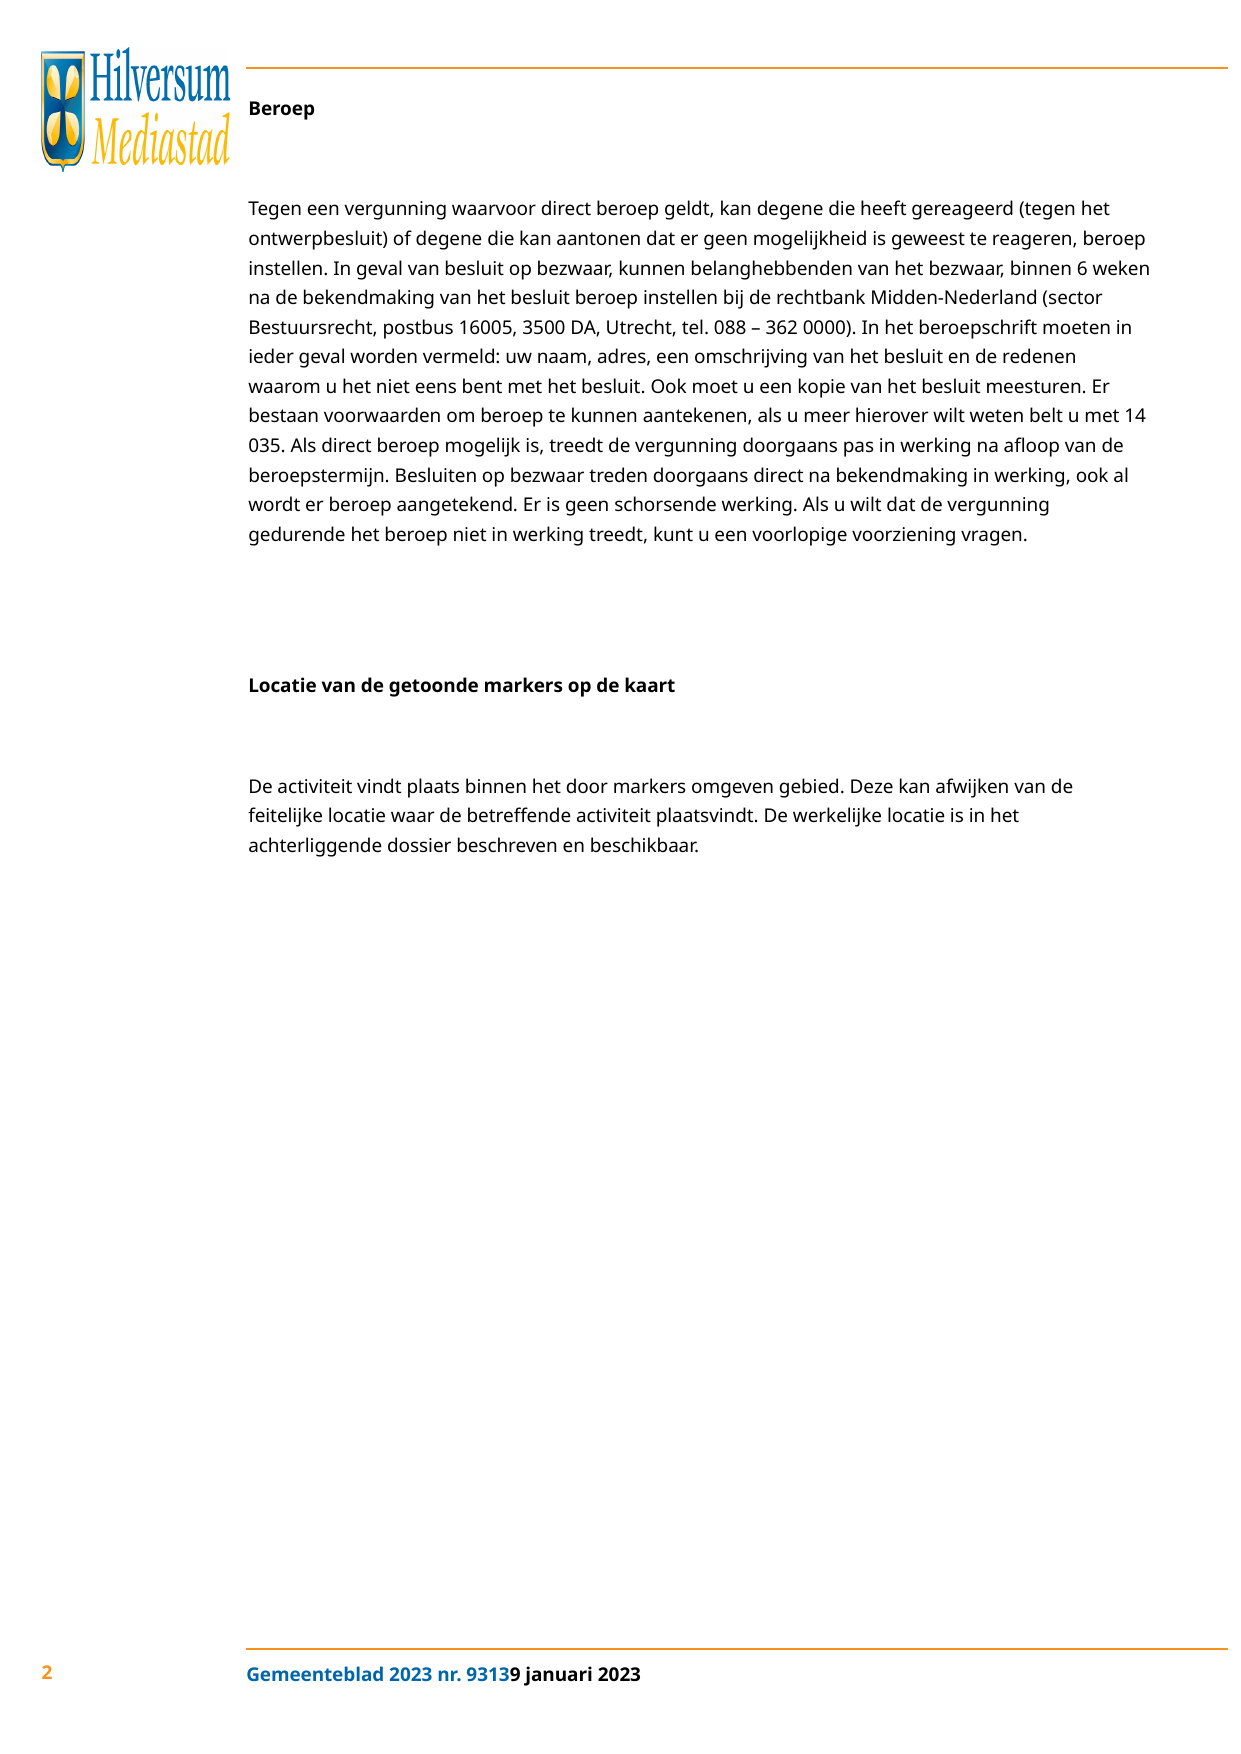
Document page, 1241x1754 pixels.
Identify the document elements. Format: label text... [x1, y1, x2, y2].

text Beroep [248, 95, 1152, 121]
text De activiteit vindt plaats binnen het door markers omgeven gebied. Deze kan afwijken van de feitelijke locatie waar de betreffende activiteit plaatsvindt. De werkelijke locatie is in het achterliggende dossier beschreven en beschikbaar. [248, 773, 1152, 858]
picture [41, 47, 231, 172]
text Tegen een vergunning waarvoor direct beroep geldt, kan degene die heeft gereageerd (tegen het ontwerpbesluit) of degene die kan aantonen dat er geen mogelijkheid is geweest te reageren, beroep instellen. In geval van besluit op bezwaar, kunnen belanghebbenden van het bezwaar, binnen 6 weken na de bekendmaking van het besluit beroep instellen bij de rechtbank Midden-Nederland (sector Bestuursrecht, postbus 16005, 3500 DA, Utrecht, tel. 088 – 362 0000). In het beroepschrift moeten in ieder geval worden vermeld: uw naam, adres, een omschrijving van het besluit en de redenen waarom u het niet eens bent met het besluit. Ook moet u een kopie van het besluit meesturen. Er bestaan voorwaarden om beroep te kunnen aantekenen, als u meer hierover wilt weten belt u met 14 035. Als direct beroep mogelijk is, treedt de vergunning doorgaans pas in werking na afloop van de beroepstermijn. Besluiten op bezwaar treden doorgaans direct na bekendmaking in werking, ook al wordt er beroep aangetekend. Er is geen schorsende werking. Als u wilt dat de vergunning gedurende het beroep niet in werking treedt, kunt u een voorlopige voorziening vragen. [248, 196, 1152, 547]
text Locatie van de getoonde markers op de kaart [248, 672, 1152, 698]
